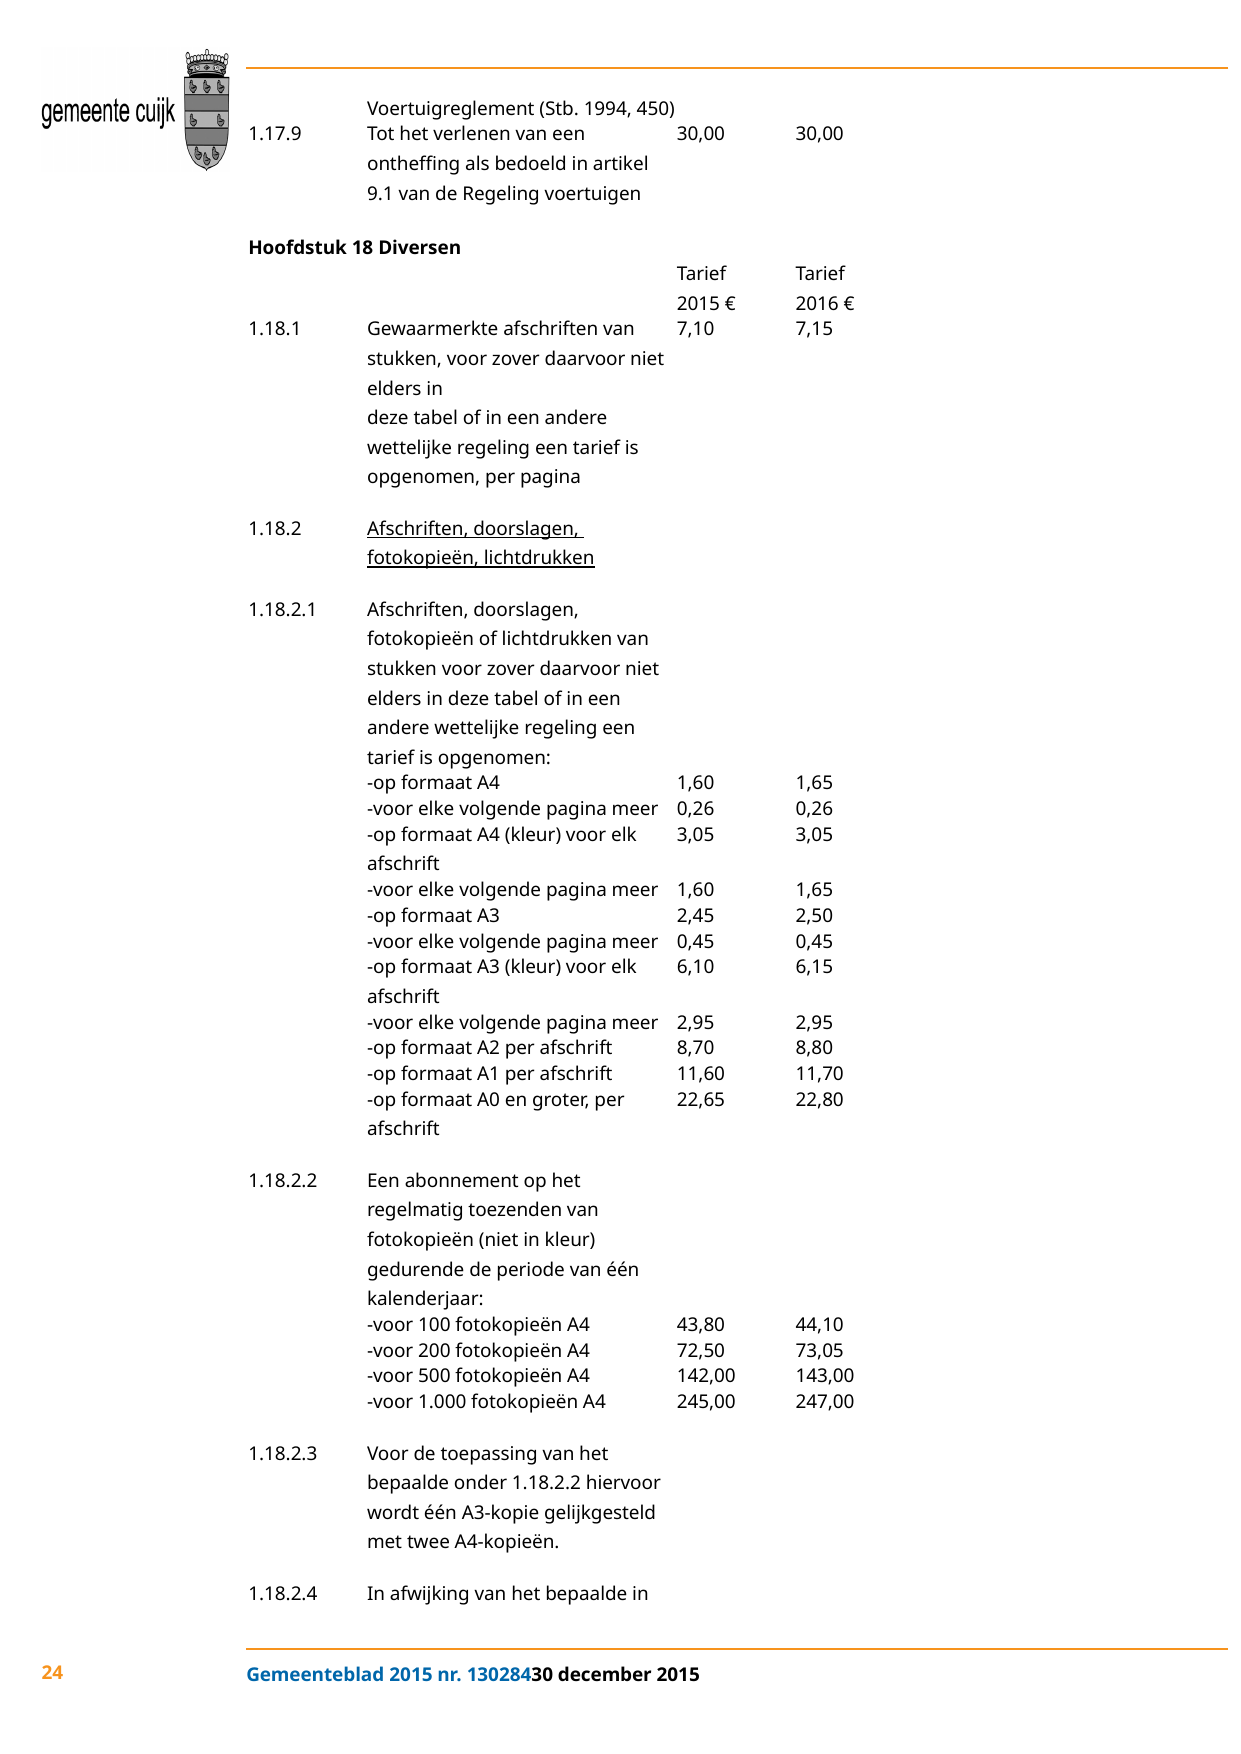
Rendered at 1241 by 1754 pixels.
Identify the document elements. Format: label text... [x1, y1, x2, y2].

table_cell [914, 1337, 1033, 1363]
table_cell [795, 1554, 914, 1580]
table_cell [1033, 876, 1152, 902]
table_cell 247,00 [795, 1388, 914, 1414]
table_cell [1033, 821, 1152, 876]
table_cell [1033, 1337, 1152, 1363]
table_cell [795, 515, 914, 570]
table_cell [914, 770, 1033, 795]
table_cell 7,10 [677, 316, 795, 489]
table_cell [367, 570, 677, 596]
table_cell [795, 1141, 914, 1167]
table_cell -op formaat A4 (kleur) voor elk afschrift [367, 821, 677, 876]
table_cell [1033, 795, 1152, 821]
table_cell [795, 1440, 914, 1554]
table_cell 2,45 [677, 902, 795, 928]
table_cell -voor elke volgende pagina meer [367, 795, 677, 821]
table_cell 22,65 [677, 1086, 795, 1141]
table_cell [677, 1440, 795, 1554]
table_cell [248, 1554, 367, 1580]
table_cell Afschriften, doorslagen, fotokopieën of lichtdrukken van stukken voor zover daarvoor niet elders in deze tabel of in een andere wettelijke regeling een tarief is opgenomen: [367, 596, 677, 769]
table_cell -voor elke volgende pagina meer [367, 1009, 677, 1034]
table_cell [795, 596, 914, 769]
table_cell 0,45 [795, 928, 914, 953]
table_cell [914, 235, 1033, 260]
table_cell [1033, 1388, 1152, 1414]
table_cell [248, 1141, 367, 1167]
table_cell 142,00 [677, 1363, 795, 1388]
picture [41, 47, 231, 172]
table_cell 22,80 [795, 1086, 914, 1141]
table_cell 44,10 [795, 1311, 914, 1337]
table_cell [248, 1035, 367, 1060]
table_cell Voertuigreglement (Stb. 1994, 450) [367, 95, 677, 121]
table_cell [1033, 1035, 1152, 1060]
table_cell 72,50 [677, 1337, 795, 1363]
table_cell [795, 1414, 914, 1440]
table_cell [914, 1311, 1033, 1337]
table_cell [1033, 902, 1152, 928]
table_cell Hoofdstuk 18 Diversen [248, 235, 677, 260]
table_cell [914, 1035, 1033, 1060]
table_cell [1033, 235, 1152, 260]
table_cell 2,95 [677, 1009, 795, 1034]
table_cell [1033, 1086, 1152, 1141]
table_cell [914, 260, 1033, 316]
table_cell [367, 1554, 677, 1580]
table_cell [795, 570, 914, 596]
table_cell 1.17.9 [248, 121, 367, 205]
table_cell 0,45 [677, 928, 795, 953]
table_cell [914, 1554, 1033, 1580]
table_cell [1033, 1009, 1152, 1034]
table_cell [1033, 1363, 1152, 1388]
table_cell -voor 1.000 fotokopieën A4 [367, 1388, 677, 1414]
table_cell 8,80 [795, 1035, 914, 1060]
table_cell 0,26 [795, 795, 914, 821]
table_cell 2,50 [795, 902, 914, 928]
table_cell [1033, 1311, 1152, 1337]
table_cell 245,00 [677, 1388, 795, 1414]
table_cell [914, 1060, 1033, 1086]
table_cell 1,65 [795, 770, 914, 795]
table_cell [677, 1554, 795, 1580]
table_cell [914, 489, 1033, 515]
table_cell [1033, 928, 1152, 953]
table_cell [914, 954, 1033, 1009]
table_cell [795, 1580, 914, 1606]
table_cell [677, 235, 795, 260]
table_cell 6,10 [677, 954, 795, 1009]
table_cell -voor 500 fotokopieën A4 [367, 1363, 677, 1388]
table_cell 30,00 [795, 121, 914, 205]
table_cell [795, 235, 914, 260]
table_cell [248, 876, 367, 902]
table_cell [248, 770, 367, 795]
table_cell [914, 1363, 1033, 1388]
table_cell [1033, 1060, 1152, 1086]
table_cell 1,65 [795, 876, 914, 902]
table_cell [248, 1414, 367, 1440]
table_cell [248, 260, 367, 316]
table_cell Tot het verlenen van een ontheffing als bedoeld in artikel 9.1 van de Regeling voertuigen [367, 121, 677, 205]
table_cell [914, 1086, 1033, 1141]
table_header [795, 209, 914, 234]
table_cell [795, 1167, 914, 1311]
table_cell In afwijking van het bepaalde in [367, 1580, 677, 1606]
table_cell [248, 902, 367, 928]
table_cell [248, 95, 367, 121]
table_cell [1033, 1414, 1152, 1440]
table_cell Een abonnement op het regelmatig toezenden van fotokopieën (niet in kleur) gedurende de periode van één kalenderjaar: [367, 1167, 677, 1311]
table_cell [248, 795, 367, 821]
table_cell [1033, 316, 1152, 489]
table_cell [914, 95, 1033, 121]
table_cell 8,70 [677, 1035, 795, 1060]
table_cell [677, 596, 795, 769]
table_cell [914, 515, 1033, 570]
table_header [1033, 209, 1152, 234]
table_cell [914, 121, 1033, 205]
table_cell [914, 1388, 1033, 1414]
table_cell [914, 821, 1033, 876]
table_cell 11,60 [677, 1060, 795, 1086]
table_cell -voor 200 fotokopieën A4 [367, 1337, 677, 1363]
table_cell -op formaat A4 [367, 770, 677, 795]
table_cell [367, 1414, 677, 1440]
table_cell [248, 1337, 367, 1363]
table_cell [677, 1580, 795, 1606]
table_cell [367, 1141, 677, 1167]
table_cell [914, 596, 1033, 769]
table_cell Tarief 2015 € [677, 260, 795, 316]
table_cell [677, 1414, 795, 1440]
table_cell 30,00 [677, 121, 795, 205]
table_cell [1033, 1554, 1152, 1580]
table_cell [795, 489, 914, 515]
table_cell [914, 928, 1033, 953]
table_cell [1033, 570, 1152, 596]
table_cell [248, 1060, 367, 1086]
table_cell [248, 1363, 367, 1388]
table_cell [248, 954, 367, 1009]
table_cell 1.18.2.1 [248, 596, 367, 769]
table_cell [914, 1440, 1033, 1554]
table_cell [677, 570, 795, 596]
table_header [367, 209, 677, 234]
table_cell [914, 902, 1033, 928]
table_cell 1.18.2 [248, 515, 367, 570]
table_cell [914, 795, 1033, 821]
table_cell -voor elke volgende pagina meer [367, 876, 677, 902]
table_cell [677, 1167, 795, 1311]
table_cell 43,80 [677, 1311, 795, 1337]
table_cell 1.18.2.4 [248, 1580, 367, 1606]
table_cell 1.18.2.3 [248, 1440, 367, 1554]
table_cell [914, 1009, 1033, 1034]
table_cell [914, 1580, 1033, 1606]
table_cell 3,05 [795, 821, 914, 876]
table_cell Tarief 2016 € [795, 260, 914, 316]
table_cell 73,05 [795, 1337, 914, 1363]
table_cell -op formaat A3 [367, 902, 677, 928]
table_header [677, 209, 795, 234]
table_cell [914, 1167, 1033, 1311]
table_cell -op formaat A1 per afschrift [367, 1060, 677, 1086]
table_cell [677, 95, 795, 121]
table_cell [914, 1141, 1033, 1167]
table_cell [248, 1086, 367, 1141]
table_cell [248, 489, 367, 515]
table_cell [248, 1388, 367, 1414]
table_cell [677, 1141, 795, 1167]
table_cell [914, 316, 1033, 489]
table_cell [914, 570, 1033, 596]
table_cell [677, 489, 795, 515]
table_cell [1033, 596, 1152, 769]
table_cell 11,70 [795, 1060, 914, 1086]
table_header [248, 209, 367, 234]
table_cell [1033, 954, 1152, 1009]
table_cell [248, 1311, 367, 1337]
table_cell [1033, 770, 1152, 795]
table_cell -op formaat A2 per afschrift [367, 1035, 677, 1060]
table_cell [1033, 1141, 1152, 1167]
table_cell -op formaat A3 (kleur) voor elk afschrift [367, 954, 677, 1009]
table_cell 1.18.1 [248, 316, 367, 489]
table_cell 7,15 [795, 316, 914, 489]
table_cell [248, 821, 367, 876]
table_cell [914, 876, 1033, 902]
table_cell [1033, 515, 1152, 570]
table_cell 2,95 [795, 1009, 914, 1034]
table_cell -op formaat A0 en groter, per afschrift [367, 1086, 677, 1141]
table_cell Voor de toepassing van het bepaalde onder 1.18.2.2 hiervoor wordt één A3-kopie gelijkgesteld met twee A4-kopieën. [367, 1440, 677, 1554]
table_cell [914, 1414, 1033, 1440]
table_header [914, 209, 1033, 234]
table_cell [677, 515, 795, 570]
table_cell [248, 928, 367, 953]
table_cell [248, 1009, 367, 1034]
table_cell -voor 100 fotokopieën A4 [367, 1311, 677, 1337]
table_cell 0,26 [677, 795, 795, 821]
table_cell Gewaarmerkte afschriften van stukken, voor zover daarvoor niet elders in deze tabel of in een andere wettelijke regeling een tarief is opgenomen, per pagina [367, 316, 677, 489]
table_cell [1033, 260, 1152, 316]
table_cell [1033, 1440, 1152, 1554]
table_cell [1033, 95, 1152, 121]
table_cell [795, 95, 914, 121]
table_cell 143,00 [795, 1363, 914, 1388]
table_cell 1,60 [677, 770, 795, 795]
table_cell [248, 570, 367, 596]
table_cell Afschriften, doorslagen, fotokopieën, lichtdrukken [367, 515, 677, 570]
table_cell [367, 489, 677, 515]
table_cell 1.18.2.2 [248, 1167, 367, 1311]
table_cell 3,05 [677, 821, 795, 876]
table_cell 6,15 [795, 954, 914, 1009]
table_cell -voor elke volgende pagina meer [367, 928, 677, 953]
table_cell [1033, 1580, 1152, 1606]
table_cell [1033, 489, 1152, 515]
table_cell 1,60 [677, 876, 795, 902]
table_cell [1033, 1167, 1152, 1311]
table_cell [367, 260, 677, 316]
table_cell [1033, 121, 1152, 205]
